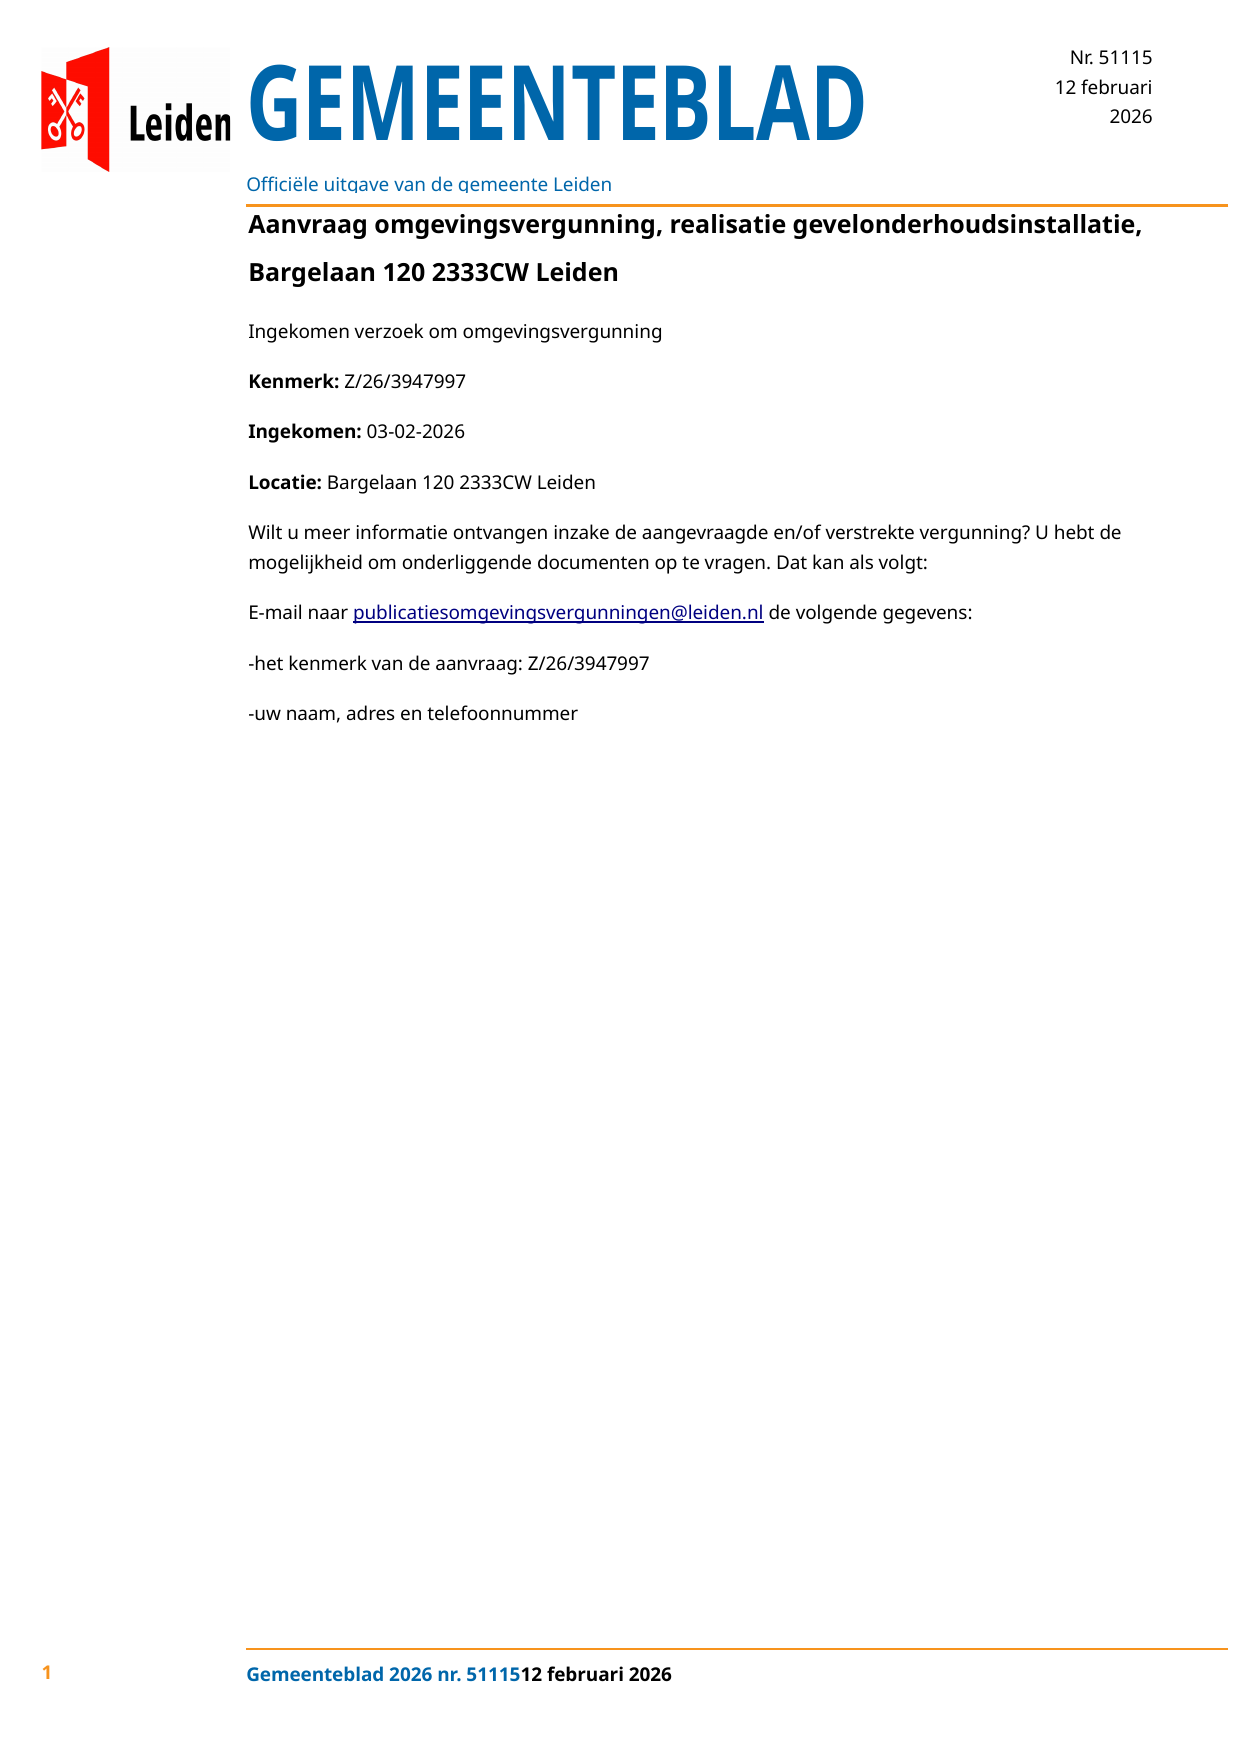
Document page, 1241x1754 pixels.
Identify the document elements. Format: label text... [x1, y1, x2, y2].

text -het kenmerk van de aanvraag: Z/26/3947997 [248, 650, 1152, 676]
text Kenmerk: Z/26/3947997 [248, 368, 1152, 394]
text Ingekomen: 03-02-2026 [248, 419, 1152, 444]
text Wilt u meer informatie ontvangen inzake de aangevraagde en/of verstrekte vergunning? U hebt de mogelijkheid om onderliggende documenten op te vragen. Dat kan als volgt: [248, 519, 1152, 575]
text Aanvraag omgevingsvergunning, realisatie gevelonderhoudsinstallatie, Bargelaan 120 2333CW Leiden [248, 207, 1152, 288]
text -uw naam, adres en telefoonnummer [248, 700, 1152, 726]
text Locatie: Bargelaan 120 2333CW Leiden [248, 469, 1152, 495]
picture [41, 47, 231, 172]
text Ingekomen verzoek om omgevingsvergunning [248, 318, 1152, 344]
text E-mail naar publicatiesomgevingsvergunningen@leiden.nl de volgende gegevens: [248, 599, 1152, 625]
